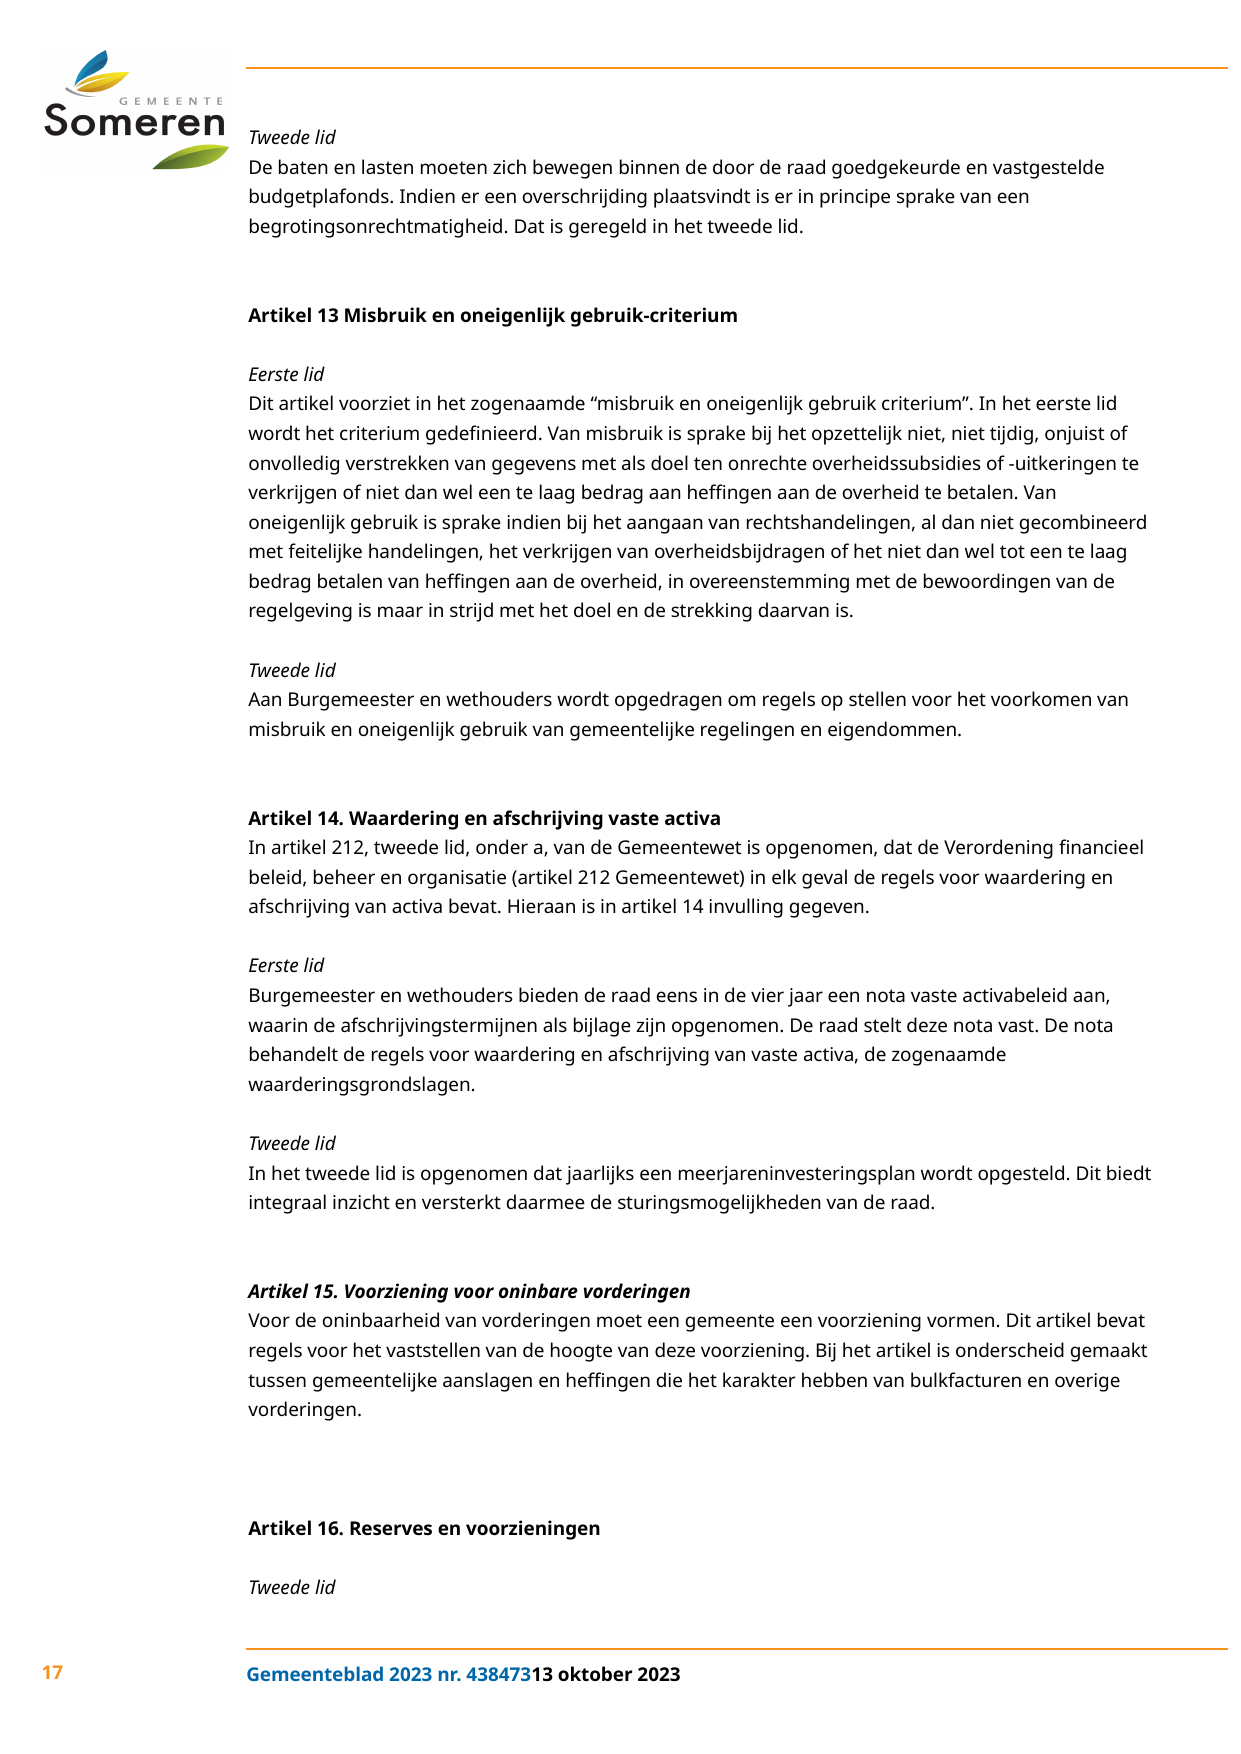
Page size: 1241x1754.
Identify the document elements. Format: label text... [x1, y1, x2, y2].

picture [41, 47, 231, 172]
text Dit artikel voorziet in het zogenaamde “misbruik en oneigenlijk gebruik criterium”. In het eerste lid wordt het criterium gedefinieerd. Van misbruik is sprake bij het opzettelijk niet, niet tijdig, onjuist of onvolledig verstrekken van gegevens met als doel ten onrechte overheidssubsidies of -uitkeringen te verkrijgen of niet dan wel een te laag bedrag aan heffingen aan de overheid te betalen. Van oneigenlijk gebruik is sprake indien bij het aangaan van rechtshandelingen, al dan niet gecombineerd met feitelijke handelingen, het verkrijgen van overheidsbijdragen of het niet dan wel tot een te laag bedrag betalen van heffingen aan de overheid, in overeenstemming met de bewoordingen van de regelgeving is maar in strijd met het doel en de strekking daarvan is. [248, 391, 1152, 623]
text Voor de oninbaarheid van vorderingen moet een gemeente een voorziening vormen. Dit artikel bevat regels voor het vaststellen van de hoogte van deze voorziening. Bij het artikel is onderscheid gemaakt tussen gemeentelijke aanslagen en heffingen die het karakter hebben van bulkfacturen en overige vorderingen. [248, 1308, 1152, 1422]
text Tweede lid [248, 124, 1152, 150]
text Artikel 15. Voorziening voor oninbare vorderingen [248, 1278, 1152, 1304]
text Eerste lid [248, 361, 1152, 387]
text Artikel 16. Reserves en voorzieningen [248, 1515, 1152, 1541]
text Tweede lid [248, 657, 1152, 683]
text Burgemeester en wethouders bieden de raad eens in de vier jaar een nota vaste activabeleid aan, waarin de afschrijvingstermijnen als bijlage zijn opgenomen. De raad stelt deze nota vast. De nota behandelt de regels voor waardering en afschrijving van vaste activa, de zogenaamde waarderingsgrondslagen. [248, 982, 1152, 1097]
text Tweede lid [248, 1130, 1152, 1156]
text Artikel 14. Waardering en afschrijving vaste activa [248, 805, 1152, 831]
text Tweede lid [248, 1574, 1152, 1600]
text In artikel 212, tweede lid, onder a, van de Gemeentewet is opgenomen, dat de Verordening financieel beleid, beheer en organisatie (artikel 212 Gemeentewet) in elk geval de regels voor waardering en afschrijving van activa bevat. Hieraan is in artikel 14 invulling gegeven. [248, 834, 1152, 919]
text Artikel 13 Misbruik en oneigenlijk gebruik-criterium [248, 302, 1152, 328]
text Eerste lid [248, 953, 1152, 978]
text Aan Burgemeester en wethouders wordt opgedragen om regels op stellen voor het voorkomen van misbruik en oneigenlijk gebruik van gemeentelijke regelingen en eigendommen. [248, 686, 1152, 742]
text In het tweede lid is opgenomen dat jaarlijks een meerjareninvesteringsplan wordt opgesteld. Dit biedt integraal inzicht en versterkt daarmee de sturingsmogelijkheden van de raad. [248, 1160, 1152, 1215]
text De baten en lasten moeten zich bewegen binnen de door de raad goedgekeurde en vastgestelde budgetplafonds. Indien er een overschrijding plaatsvindt is er in principe sprake van een begrotingsonrechtmatigheid. Dat is geregeld in het tweede lid. [248, 154, 1152, 239]
